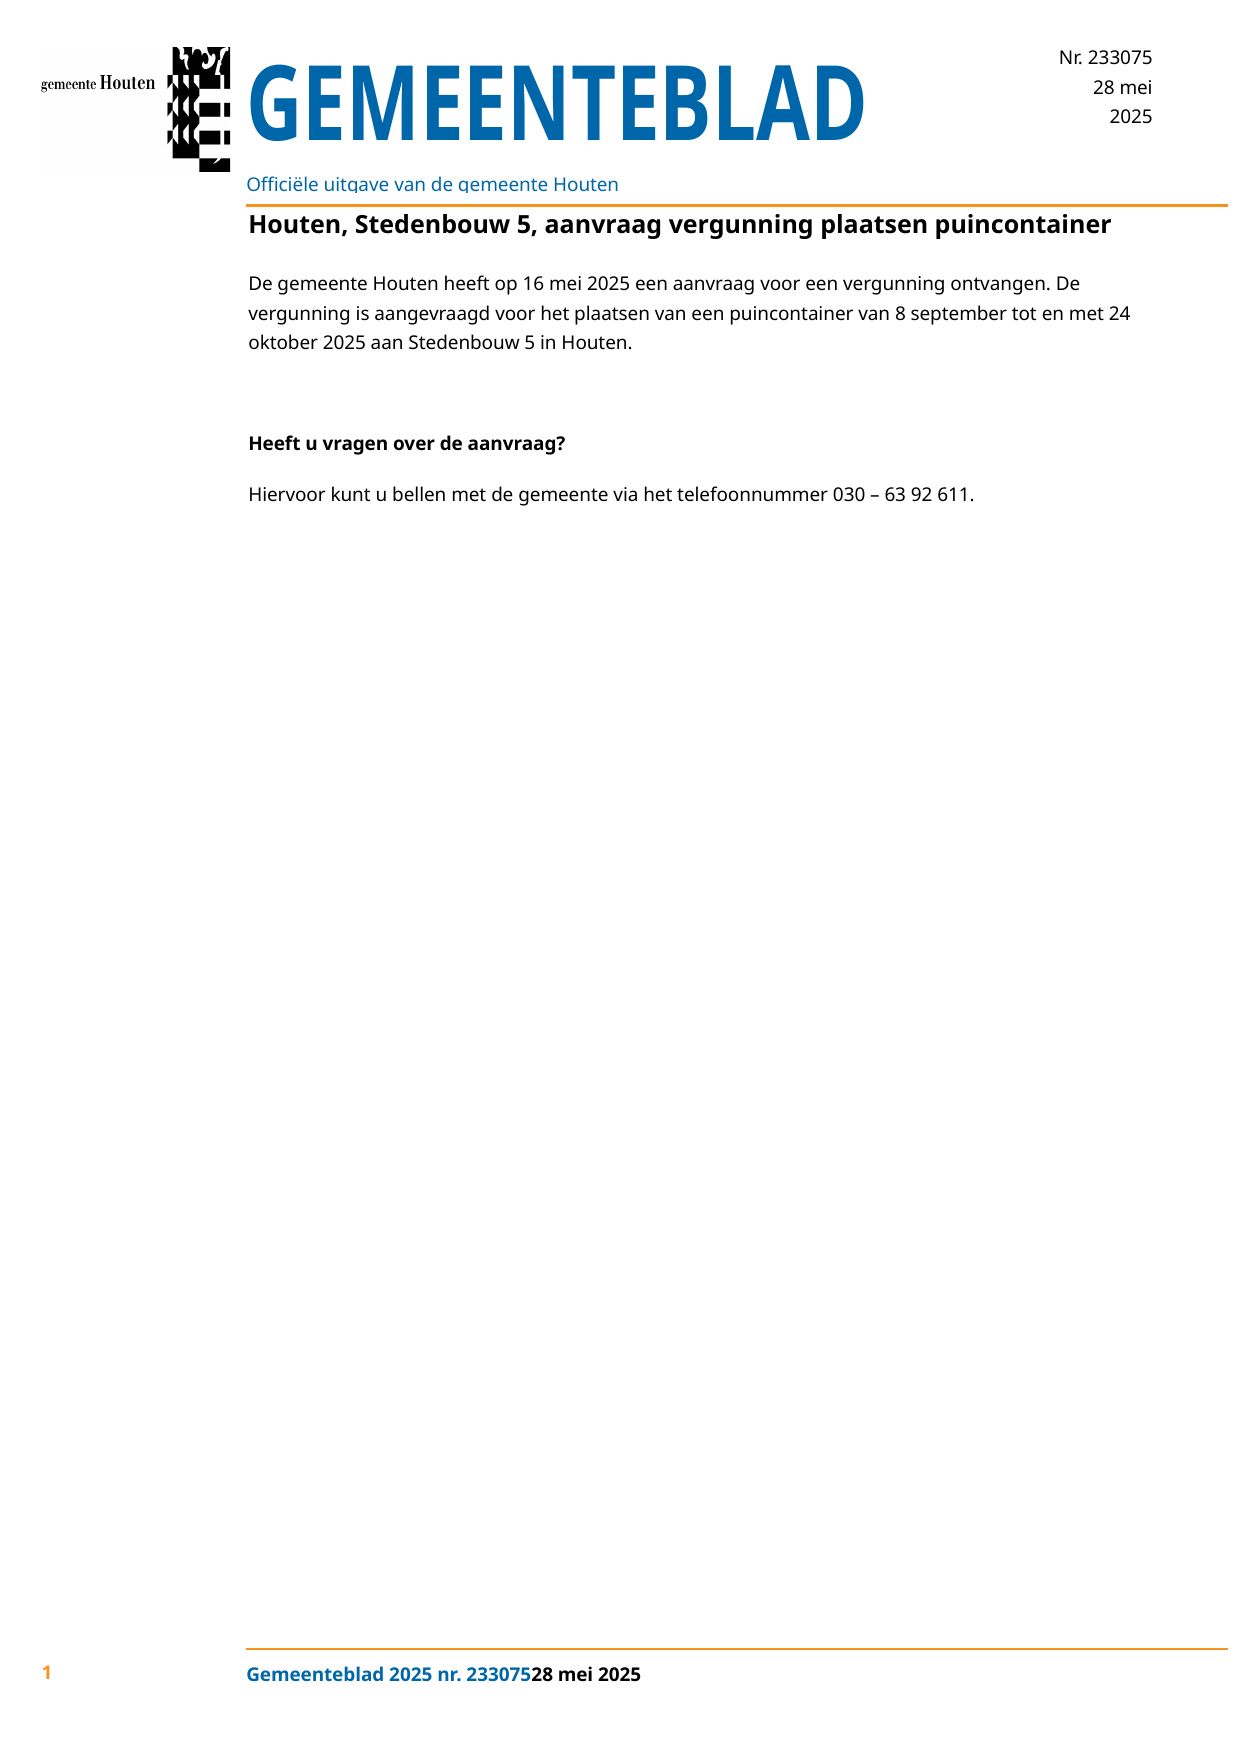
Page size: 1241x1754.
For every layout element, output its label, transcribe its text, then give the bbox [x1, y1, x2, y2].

text De gemeente Houten heeft op 16 mei 2025 een aanvraag voor een vergunning ontvangen. De vergunning is aangevraagd voor het plaatsen van een puincontainer van 8 september tot en met 24 oktober 2025 aan Stedenbouw 5 in Houten. [248, 270, 1152, 355]
text Houten, Stedenbouw 5, aanvraag vergunning plaatsen puincontainer [248, 207, 1152, 241]
picture [41, 47, 231, 172]
text Heeft u vragen over de aanvraag? [248, 430, 1152, 456]
text Hiervoor kunt u bellen met de gemeente via het telefoonnummer 030 – 63 92 611. [248, 481, 1152, 506]
